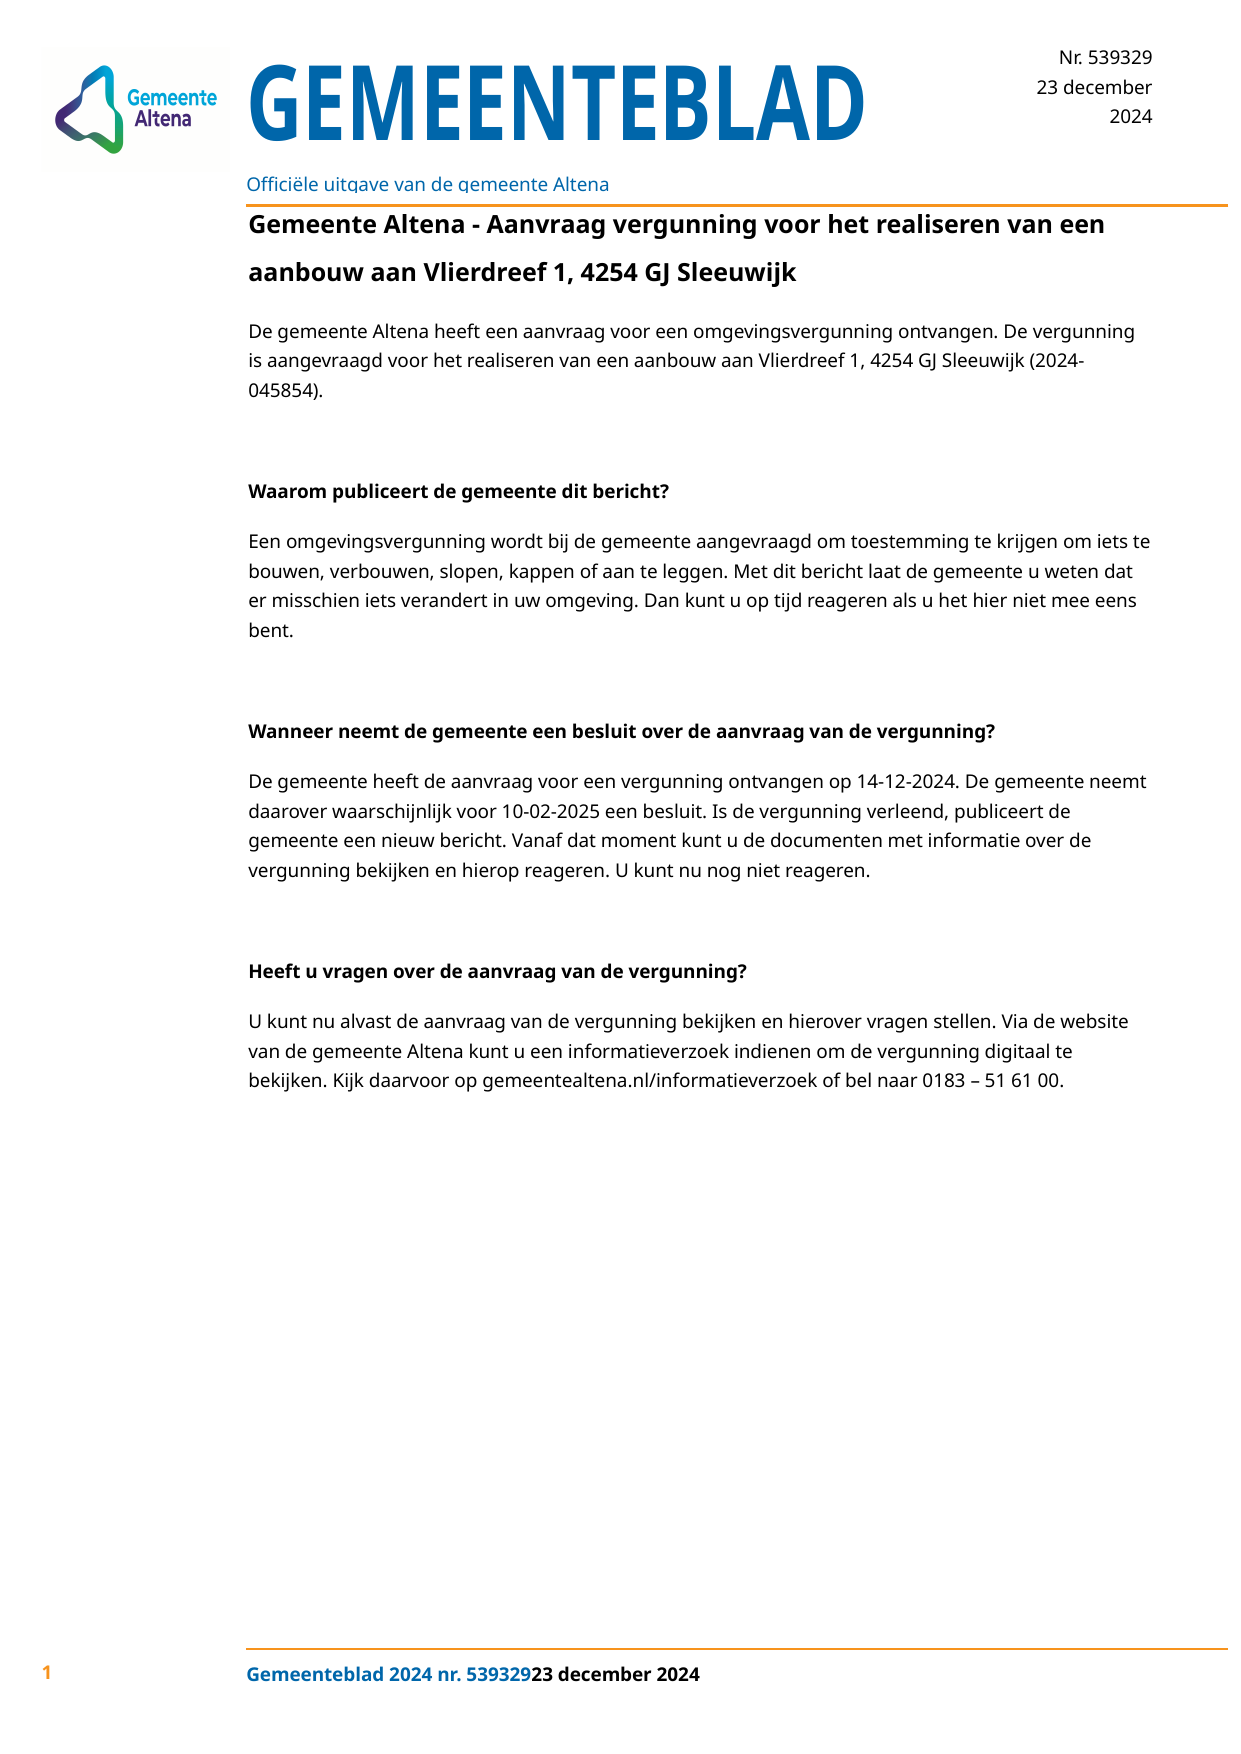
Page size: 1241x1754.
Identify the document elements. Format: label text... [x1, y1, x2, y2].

picture [41, 47, 231, 172]
text De gemeente Altena heeft een aanvraag voor een omgevingsvergunning ontvangen. De vergunning is aangevraagd voor het realiseren van een aanbouw aan Vlierdreef 1, 4254 GJ Sleeuwijk (2024-045854). [248, 318, 1152, 403]
text Een omgevingsvergunning wordt bij de gemeente aangevraagd om toestemming te krijgen om iets te bouwen, verbouwen, slopen, kappen of aan te leggen. Met dit bericht laat de gemeente u weten dat er misschien iets verandert in uw omgeving. Dan kunt u op tijd reageren als u het hier niet mee eens bent. [248, 528, 1152, 643]
text Gemeente Altena - Aanvraag vergunning voor het realiseren van een aanbouw aan Vlierdreef 1, 4254 GJ Sleeuwijk [248, 207, 1152, 288]
text Heeft u vragen over de aanvraag van de vergunning? [248, 958, 1152, 984]
text Waarom publiceert de gemeente dit bericht? [248, 478, 1152, 504]
text Wanneer neemt de gemeente een besluit over de aanvraag van de vergunning? [248, 718, 1152, 744]
text U kunt nu alvast de aanvraag van de vergunning bekijken en hierover vragen stellen. Via de website van de gemeente Altena kunt u een informatieverzoek indienen om de vergunning digitaal te bekijken. Kijk daarvoor op gemeentealtena.nl/informatieverzoek of bel naar 0183 – 51 61 00. [248, 1008, 1152, 1093]
text De gemeente heeft de aanvraag voor een vergunning ontvangen op 14-12-2024. De gemeente neemt daarover waarschijnlijk voor 10-02-2025 een besluit. Is de vergunning verleend, publiceert de gemeente een nieuw bericht. Vanaf dat moment kunt u de documenten met informatie over de vergunning bekijken en hierop reageren. U kunt nu nog niet reageren. [248, 768, 1152, 883]
